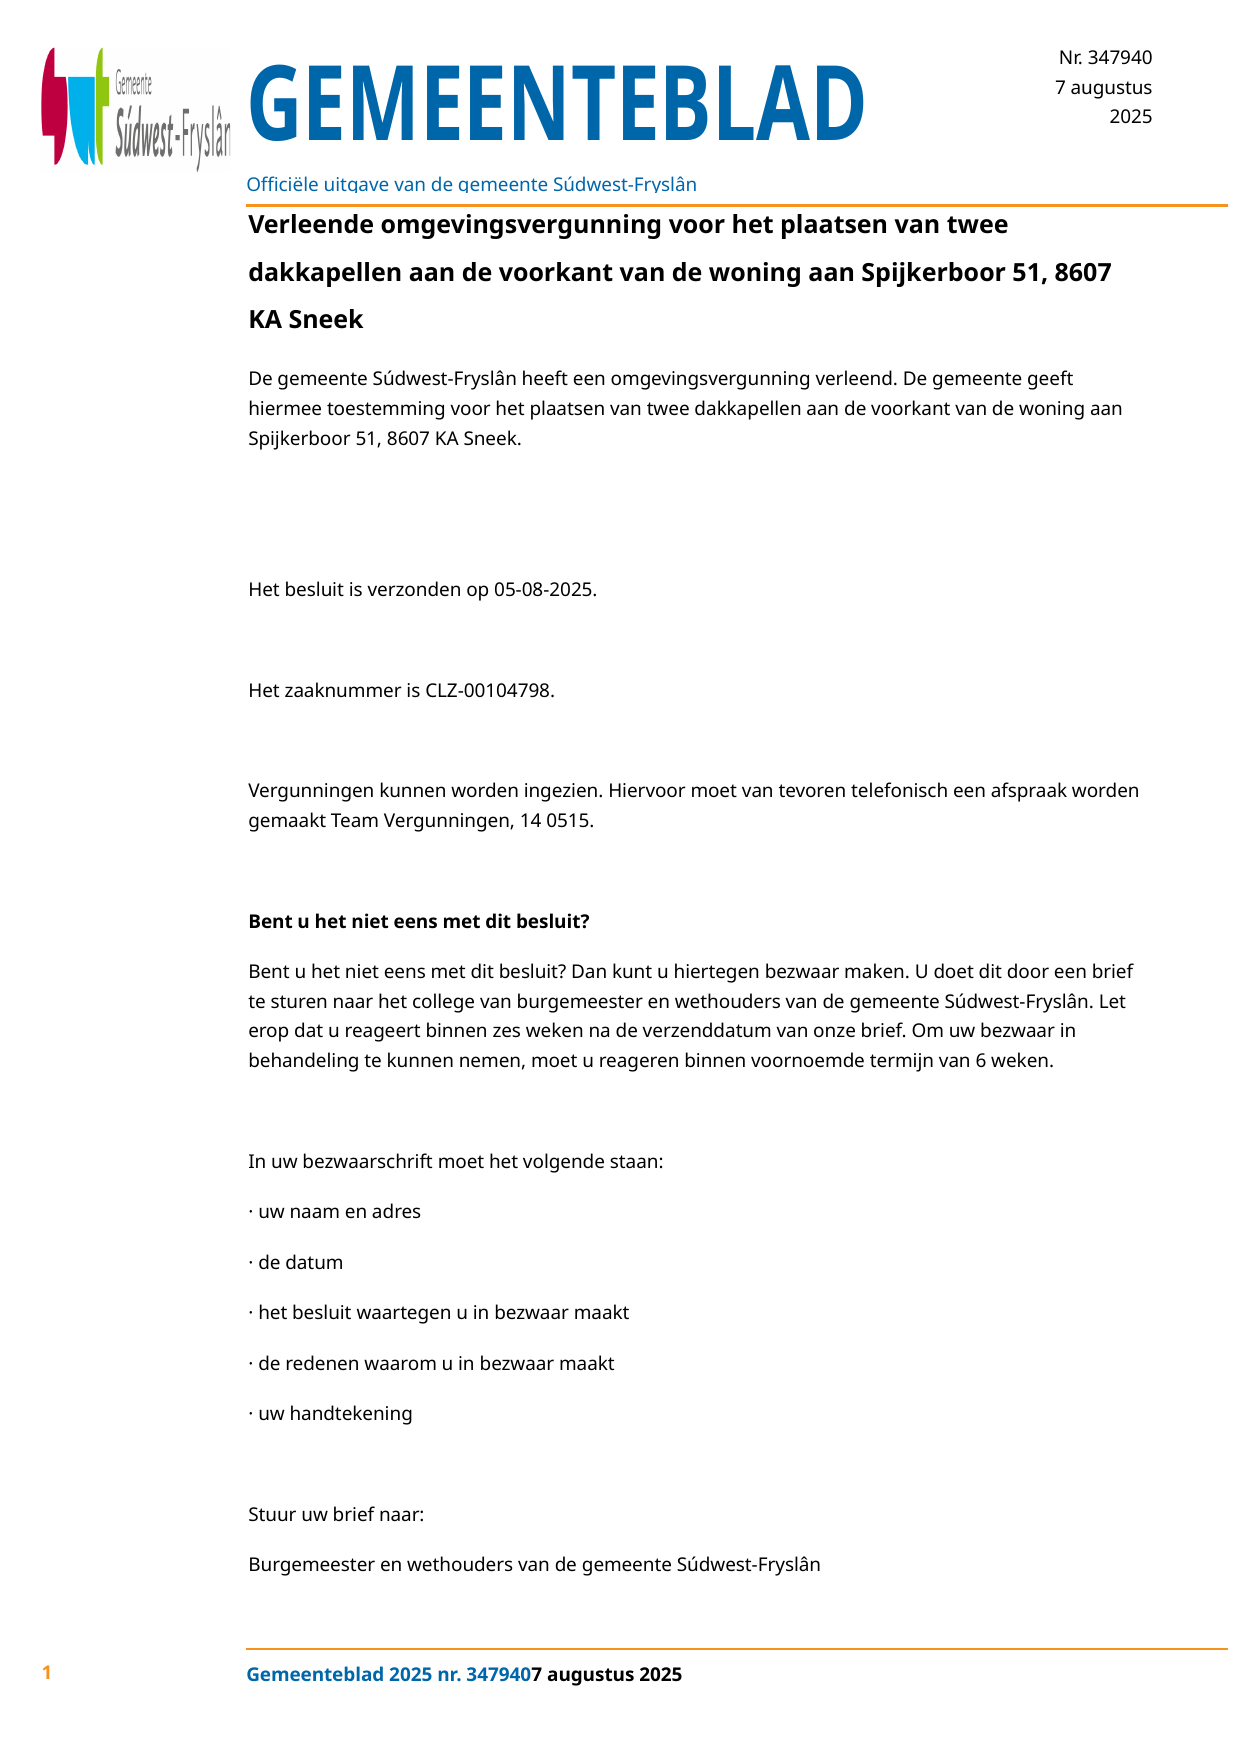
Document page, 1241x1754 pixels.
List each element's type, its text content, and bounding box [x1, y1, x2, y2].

text Burgemeester en wethouders van de gemeente Súdwest-Fryslân [248, 1551, 1152, 1577]
text · het besluit waartegen u in bezwaar maakt [248, 1299, 1152, 1325]
text · uw handtekening [248, 1400, 1152, 1426]
text Bent u het niet eens met dit besluit? Dan kunt u hiertegen bezwaar maken. U doet dit door een brief te sturen naar het college van burgemeester en wethouders van de gemeente Súdwest-Fryslân. Let erop dat u reageert binnen zes weken na de verzenddatum van onze brief. Om uw bezwaar in behandeling te kunnen nemen, moet u reageren binnen voornoemde termijn van 6 weken. [248, 958, 1152, 1073]
text In uw bezwaarschrift moet het volgende staan: [248, 1148, 1152, 1174]
text Het zaaknummer is CLZ-00104798. [248, 677, 1152, 702]
text Verleende omgevingsvergunning voor het plaatsen van twee dakkapellen aan de voorkant van de woning aan Spijkerboor 51, 8607 KA Sneek [248, 207, 1152, 336]
text De gemeente Súdwest-Fryslân heeft een omgevingsvergunning verleend. De gemeente geeft hiermee toestemming voor het plaatsen van twee dakkapellen aan de voorkant van de woning aan Spijkerboor 51, 8607 KA Sneek. [248, 366, 1152, 450]
text Het besluit is verzonden op 05-08-2025. [248, 576, 1152, 602]
text Stuur uw brief naar: [248, 1501, 1152, 1527]
text Bent u het niet eens met dit besluit? [248, 908, 1152, 934]
text · de redenen waarom u in bezwaar maakt [248, 1350, 1152, 1375]
text · de datum [248, 1249, 1152, 1274]
picture [41, 47, 231, 172]
text Vergunningen kunnen worden ingezien. Hiervoor moet van tevoren telefonisch een afspraak worden gemaakt Team Vergunningen, 14 0515. [248, 778, 1152, 833]
text · uw naam en adres [248, 1198, 1152, 1224]
